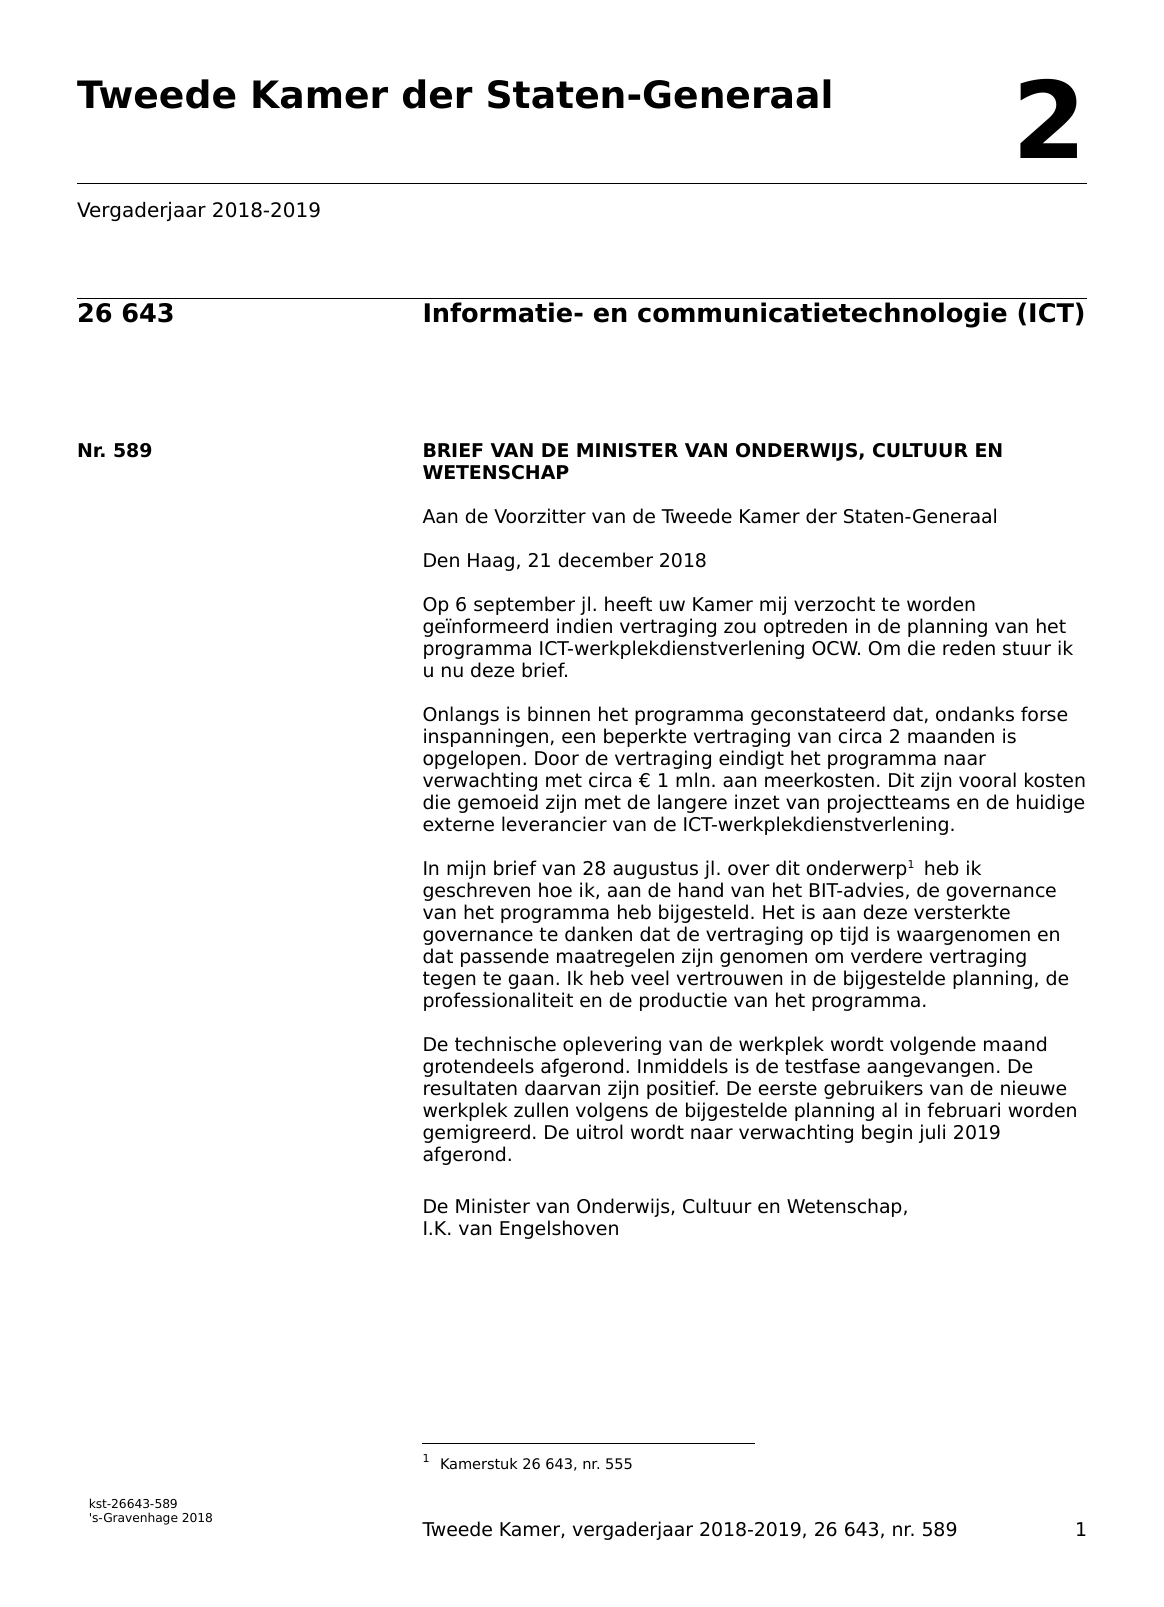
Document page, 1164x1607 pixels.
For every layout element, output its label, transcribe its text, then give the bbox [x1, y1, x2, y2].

text Aan de Voorzitter van de Tweede Kamer der Staten-Generaal [422, 506, 1087, 528]
text Den Haag, 21 december 2018 [422, 550, 1087, 572]
text 's-Gravenhage 2018 [88, 1511, 323, 1525]
table_header 2 [886, 59, 1087, 183]
text De Minister van Onderwijs, Cultuur en Wetenschap, I.K. van Engelshoven [422, 1196, 1087, 1240]
table_cell Vergaderjaar 2018-2019 [77, 184, 1087, 298]
table_header Tweede Kamer der Staten-Generaal [77, 59, 886, 183]
text Op 6 september jl. heeft uw Kamer mij verzocht te worden geïnformeerd indien vertraging zou optreden in de planning van het programma ICT-werkplekdienstverlening OCW. Om die reden stuur ik u nu deze brief. [422, 594, 1087, 682]
text kst-26643-589 [88, 1497, 323, 1511]
text Onlangs is binnen het programma geconstateerd dat, ondanks forse inspanningen, een beperkte vertraging van circa 2 maanden is opgelopen. Door de vertraging eindigt het programma naar verwachting met circa € 1 mln. aan meerkosten. Dit zijn vooral kosten die gemoeid zijn met de langere inzet van projectteams en de huidige externe leverancier van de ICT-werkplekdienstverlening. [422, 704, 1087, 836]
text Kamerstuk 26 643, nr. 555 [422, 1452, 1087, 1474]
text De technische oplevering van de werkplek wordt volgende maand grotendeels afgerond. Inmiddels is de testfase aangevangen. De resultaten daarvan zijn positief. De eerste gebruikers van de nieuwe werkplek zullen volgens de bijgestelde planning al in februari worden gemigreerd. De uitrol wordt naar verwachting begin juli 2019 afgerond. [422, 1034, 1087, 1166]
text In mijn brief van 28 augustus jl. over dit onderwerp heb ik geschreven hoe ik, aan de hand van het BIT-advies, de governance van het programma heb bijgesteld. Het is aan deze versterkte governance te danken dat de vertraging op tijd is waargenomen en dat passende maatregelen zijn genomen om verdere vertraging tegen te gaan. Ik heb veel vertrouwen in de bijgestelde planning, de professionaliteit en de productie van het programma. [422, 858, 1087, 1012]
subtitle 26 643 Informatie- en communicatietechnologie (ICT) [77, 299, 1087, 329]
subtitle Nr. 589 BRIEF VAN DE MINISTER VAN ONDERWIJS, CULTUUR EN WETENSCHAP [77, 440, 1087, 484]
